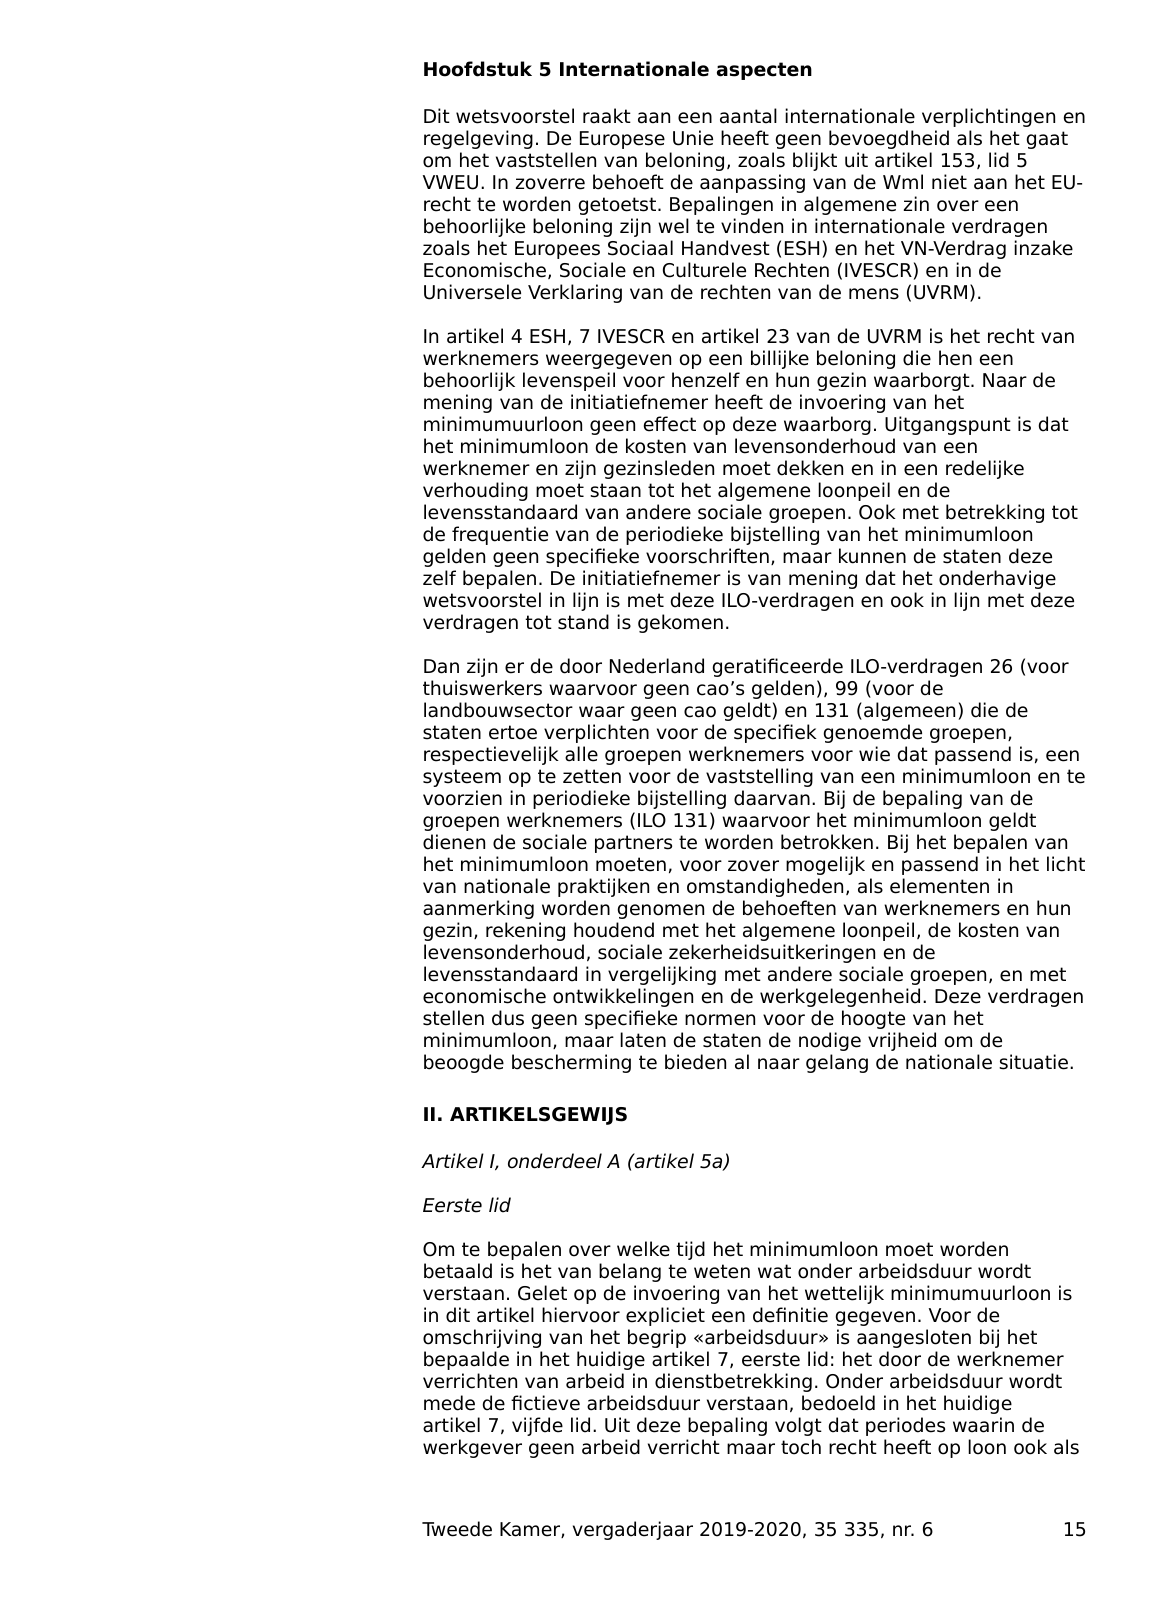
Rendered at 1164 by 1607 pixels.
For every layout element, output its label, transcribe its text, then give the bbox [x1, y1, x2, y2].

subtitle Eerste lid [422, 1195, 1087, 1217]
subtitle II. ARTIKELSGEWIJS [422, 1103, 1087, 1126]
text In artikel 4 ESH, 7 IVESCR en artikel 23 van de UVRM is het recht van werknemers weergegeven op een billijke beloning die hen een behoorlijk levenspeil voor henzelf en hun gezin waarborgt. Naar de mening van de initiatiefnemer heeft de invoering van het minimumuurloon geen effect op deze waarborg. Uitgangspunt is dat het minimumloon de kosten van levensonderhoud van een werknemer en zijn gezinsleden moet dekken en in een redelijke verhouding moet staan tot het algemene loonpeil en de levensstandaard van andere sociale groepen. Ook met betrekking tot de frequentie van de periodieke bijstelling van het minimumloon gelden geen specifieke voorschriften, maar kunnen de staten deze zelf bepalen. De initiatiefnemer is van mening dat het onderhavige wetsvoorstel in lijn is met deze ILO-verdragen en ook in lijn met deze verdragen tot stand is gekomen. [422, 326, 1087, 634]
subtitle Hoofdstuk 5 Internationale aspecten [422, 59, 1087, 81]
text Dan zijn er de door Nederland geratificeerde ILO-verdragen 26 (voor thuiswerkers waarvoor geen cao’s gelden), 99 (voor de landbouwsector waar geen cao geldt) en 131 (algemeen) die de staten ertoe verplichten voor de specifiek genoemde groepen, respectievelijk alle groepen werknemers voor wie dat passend is, een systeem op te zetten voor de vaststelling van een minimumloon en te voorzien in periodieke bijstelling daarvan. Bij de bepaling van de groepen werknemers (ILO 131) waarvoor het minimumloon geldt dienen de sociale partners te worden betrokken. Bij het bepalen van het minimumloon moeten, voor zover mogelijk en passend in het licht van nationale praktijken en omstandigheden, als elementen in aanmerking worden genomen de behoeften van werknemers en hun gezin, rekening houdend met het algemene loonpeil, de kosten van levensonderhoud, sociale zekerheidsuitkeringen en de levensstandaard in vergelijking met andere sociale groepen, en met economische ontwikkelingen en de werkgelegenheid. Deze verdragen stellen dus geen specifieke normen voor de hoogte van het minimumloon, maar laten de staten de nodige vrijheid om de beoogde bescherming te bieden al naar gelang de nationale situatie. [422, 656, 1087, 1073]
text Om te bepalen over welke tijd het minimumloon moet worden betaald is het van belang te weten wat onder arbeidsduur wordt verstaan. Gelet op de invoering van het wettelijk minimumuurloon is in dit artikel hiervoor expliciet een definitie gegeven. Voor de omschrijving van het begrip «arbeidsduur» is aangesloten bij het bepaalde in het huidige artikel 7, eerste lid: het door de werknemer verrichten van arbeid in dienstbetrekking. Onder arbeidsduur wordt mede de fictieve arbeidsduur verstaan, bedoeld in het huidige artikel 7, vijfde lid. Uit deze bepaling volgt dat periodes waarin de werkgever geen arbeid verricht maar toch recht heeft op loon ook als [422, 1239, 1087, 1459]
text Dit wetsvoorstel raakt aan een aantal internationale verplichtingen en regelgeving. De Europese Unie heeft geen bevoegdheid als het gaat om het vaststellen van beloning, zoals blijkt uit artikel 153, lid 5 VWEU. In zoverre behoeft de aanpassing van de Wml niet aan het EU-recht te worden getoetst. Bepalingen in algemene zin over een behoorlijke beloning zijn wel te vinden in internationale verdragen zoals het Europees Sociaal Handvest (ESH) en het VN-Verdrag inzake Economische, Sociale en Culturele Rechten (IVESCR) en in de Universele Verklaring van de rechten van de mens (UVRM). [422, 106, 1087, 304]
subtitle Artikel I, onderdeel A (artikel 5a) [422, 1151, 1087, 1172]
